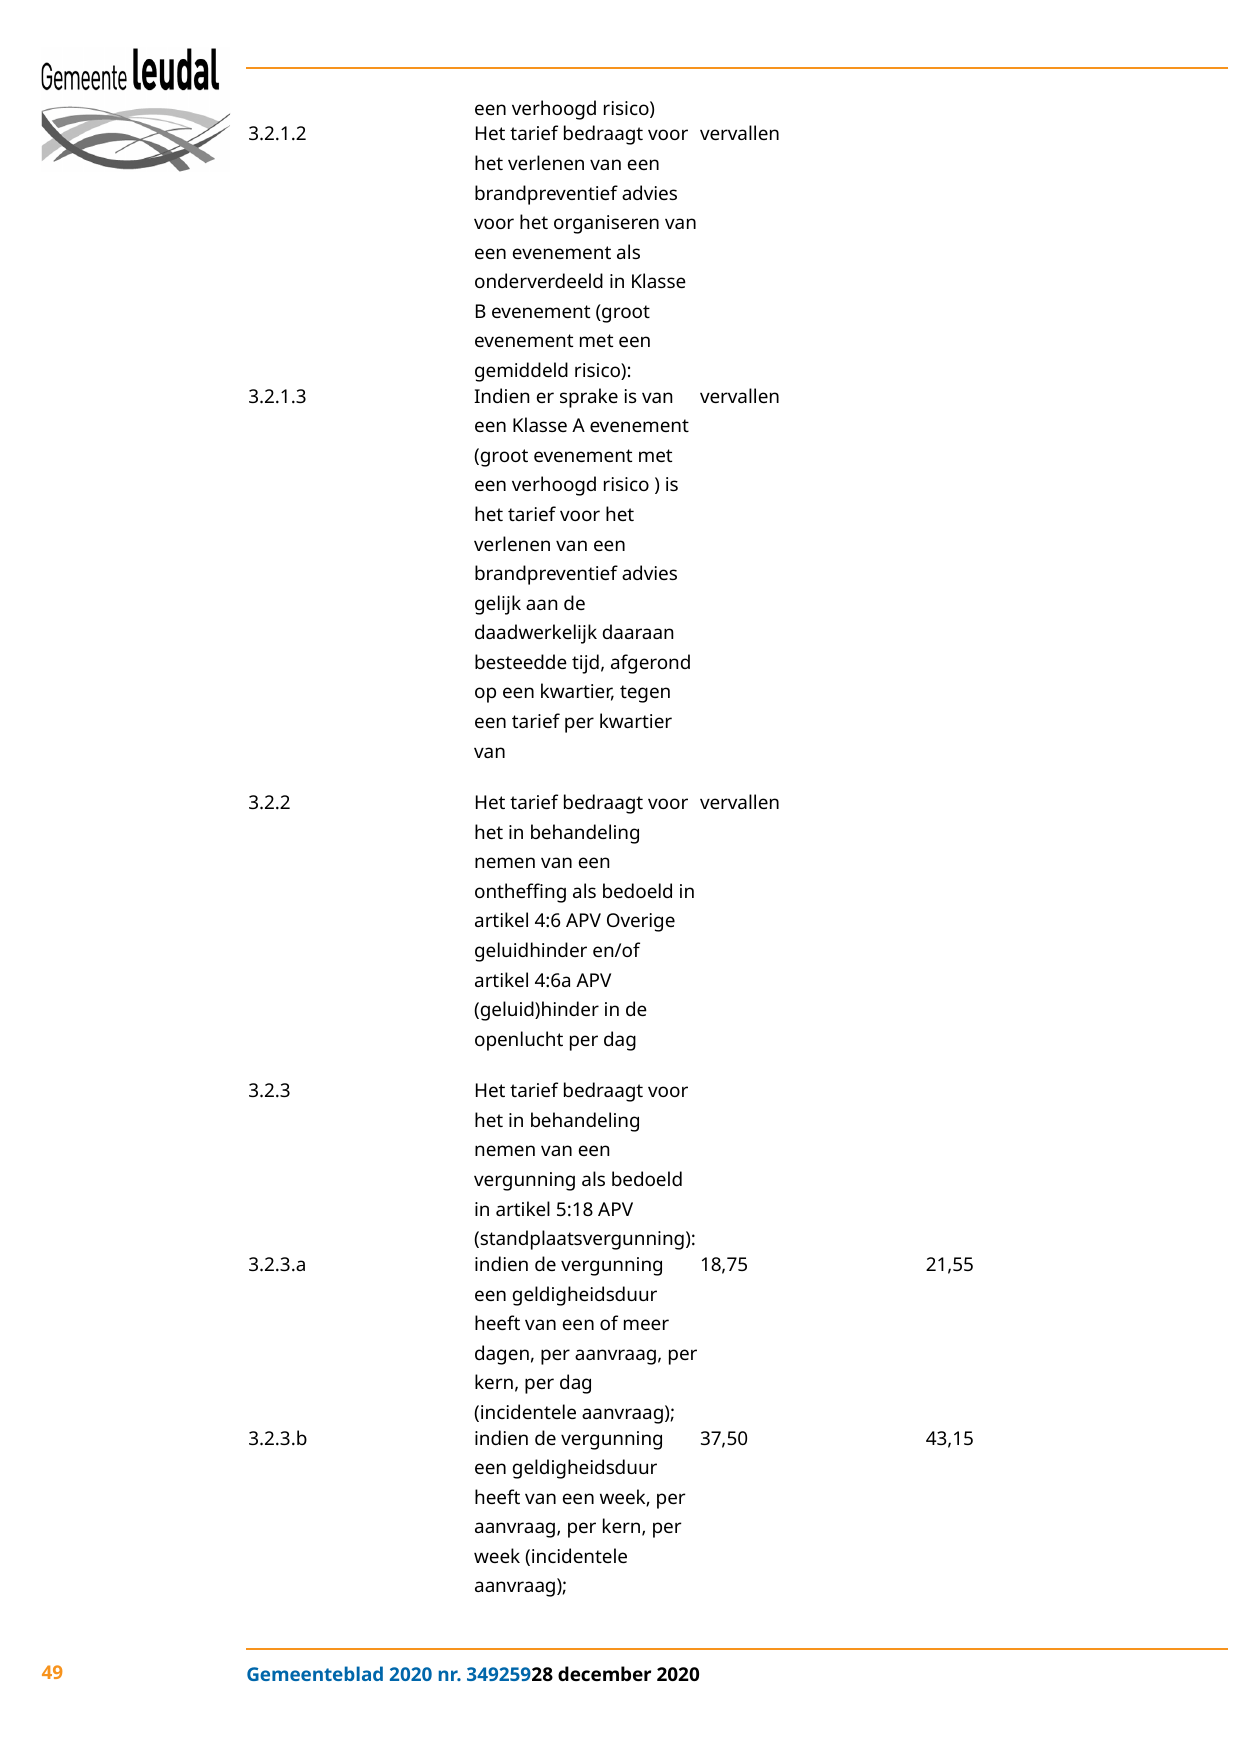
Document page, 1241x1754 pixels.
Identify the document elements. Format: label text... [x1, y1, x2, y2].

table_cell een verhoogd risico) [474, 95, 700, 121]
table_cell 3.2.1.3 [248, 383, 474, 764]
table_cell 3.2.1.2 [248, 121, 474, 383]
table_cell [248, 95, 474, 121]
table_cell 3.2.3 [248, 1078, 474, 1251]
table_cell vervallen [700, 383, 926, 764]
table_cell 43,15 [926, 1425, 1152, 1598]
table_cell vervallen [700, 121, 926, 383]
table_cell Indien er sprake is van een Klasse A evenement (groot evenement met een verhoogd risico ) is het tarief voor het verlenen van een brandpreventief advies gelijk aan de daadwerkelijk daaraan besteedde tijd, afgerond op een kwartier, tegen een tarief per kwartier van [474, 383, 700, 764]
table_cell Het tarief bedraagt voor het in behandeling nemen van een ontheffing als bedoeld in artikel 4:6 APV Overige geluidhinder en/of artikel 4:6a APV (geluid)hinder in de openlucht per dag [474, 789, 700, 1052]
table_cell 37,50 [700, 1425, 926, 1598]
table_cell [248, 764, 474, 789]
table_cell indien de vergunning een geldigheidsduur heeft van een of meer dagen, per aanvraag, per kern, per dag (incidentele aanvraag); [474, 1251, 700, 1425]
table_cell indien de vergunning een geldigheidsduur heeft van een week, per aanvraag, per kern, per week (incidentele aanvraag); [474, 1425, 700, 1598]
table_cell 3.2.3.b [248, 1425, 474, 1598]
table_cell [474, 1052, 700, 1077]
table_cell [926, 95, 1152, 121]
picture [41, 47, 231, 172]
table_cell [474, 764, 700, 789]
table_cell 18,75 [700, 1251, 926, 1425]
table_cell [700, 95, 926, 121]
table_cell Het tarief bedraagt voor het in behandeling nemen van een vergunning als bedoeld in artikel 5:18 APV (standplaatsvergunning): [474, 1078, 700, 1251]
table_cell [700, 764, 926, 789]
table_cell [926, 1078, 1152, 1251]
table_cell 3.2.2 [248, 789, 474, 1052]
table_cell Het tarief bedraagt voor het verlenen van een brandpreventief advies voor het organiseren van een evenement als onderverdeeld in Klasse B evenement (groot evenement met een gemiddeld risico): [474, 121, 700, 383]
table_cell vervallen [700, 789, 926, 1052]
table_cell [248, 1052, 474, 1077]
table_cell [700, 1078, 926, 1251]
table_cell [926, 383, 1152, 764]
table_cell [926, 1052, 1152, 1077]
table_cell 21,55 [926, 1251, 1152, 1425]
table_cell [926, 789, 1152, 1052]
table_cell [700, 1052, 926, 1077]
table_cell [926, 121, 1152, 383]
table_cell 3.2.3.a [248, 1251, 474, 1425]
table_cell [926, 764, 1152, 789]
